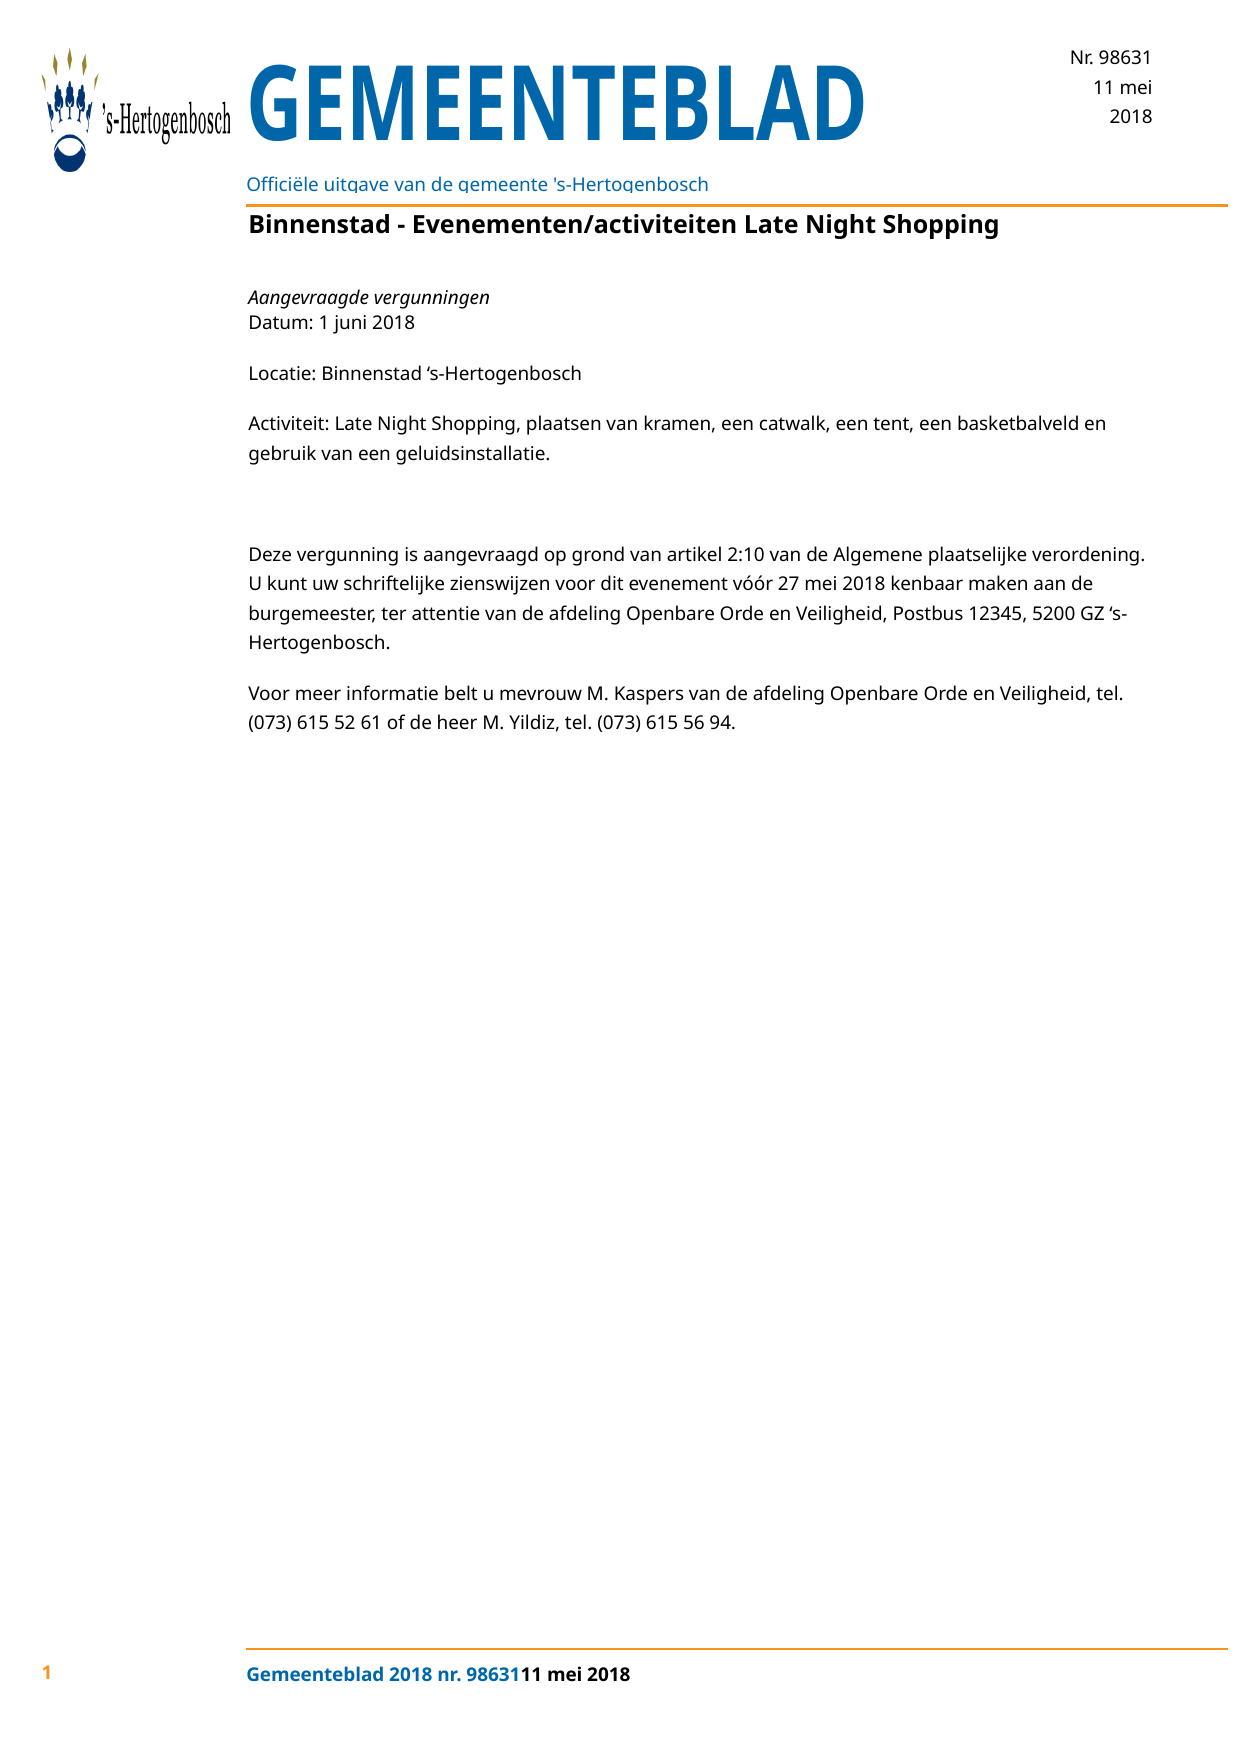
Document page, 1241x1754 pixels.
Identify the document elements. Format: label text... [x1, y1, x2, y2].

text Binnenstad - Evenementen/activiteiten Late Night Shopping [248, 207, 1152, 241]
picture [41, 47, 231, 172]
text Locatie: Binnenstad ‘s-Hertogenbosch [248, 360, 1152, 386]
text Deze vergunning is aangevraagd op grond van artikel 2:10 van de Algemene plaatselijke verordening. U kunt uw schriftelijke zienswijzen voor dit evenement vóór 27 mei 2018 kenbaar maken aan de burgemeester, ter attentie van de afdeling Openbare Orde en Veiligheid, Postbus 12345, 5200 GZ ‘s-Hertogenbosch. [248, 541, 1152, 655]
text Activiteit: Late Night Shopping, plaatsen van kramen, een catwalk, een tent, een basketbalveld en gebruik van een geluidsinstallatie. [248, 410, 1152, 466]
text Voor meer informatie belt u mevrouw M. Kaspers van de afdeling Openbare Orde en Veiligheid, tel. (073) 615 52 61 of de heer M. Yildiz, tel. (073) 615 56 94. [248, 680, 1152, 735]
text Datum: 1 juni 2018 [248, 309, 1152, 335]
text Aangevraagde vergunningen [248, 284, 1152, 309]
